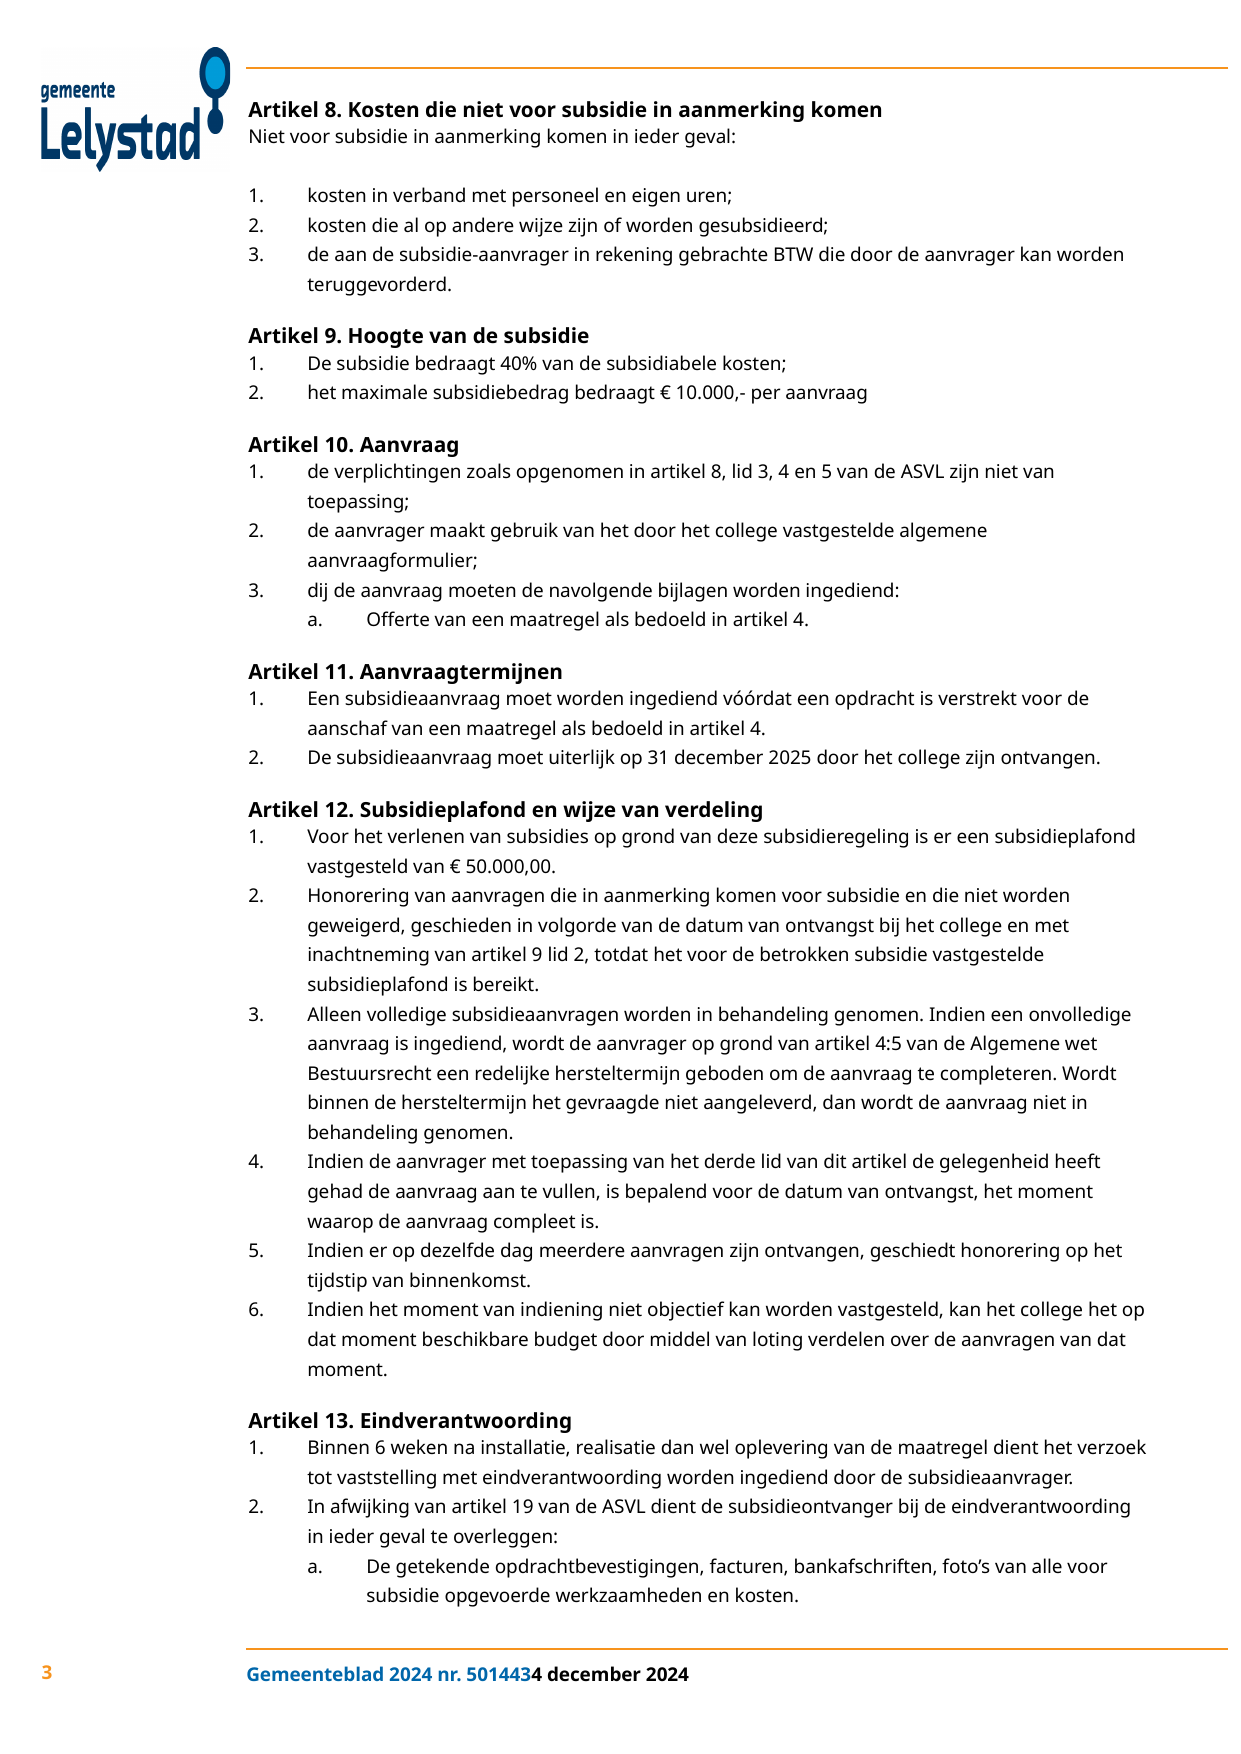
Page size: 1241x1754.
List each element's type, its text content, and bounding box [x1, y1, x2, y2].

list de aan de subsidie-aanvrager in rekening gebrachte BTW die door de aanvrager kan worden teruggevorderd. [248, 242, 1152, 297]
list Alleen volledige subsidieaanvragen worden in behandeling genomen. Indien een onvolledige aanvraag is ingediend, wordt de aanvrager op grond van artikel 4:5 van de Algemene wet Bestuursrecht een redelijke hersteltermijn geboden om de aanvraag te completeren. Wordt binnen de hersteltermijn het gevraagde niet aangeleverd, dan wordt de aanvraag niet in behandeling genomen. [248, 1001, 1152, 1145]
list Een subsidieaanvraag moet worden ingediend vóórdat een opdracht is verstrekt voor de aanschaf van een maatregel als bedoeld in artikel 4. [248, 685, 1152, 741]
list kosten die al op andere wijze zijn of worden gesubsidieerd; [248, 212, 1152, 238]
text Niet voor subsidie in aanmerking komen in ieder geval: [248, 123, 1152, 149]
text Artikel 13. Eindverantwoording [248, 1406, 1152, 1434]
list In afwijking van artikel 19 van de ASVL dient de subsidieontvanger bij de eindverantwoording in ieder geval te overleggen: [248, 1494, 1152, 1549]
text Artikel 11. Aanvraagtermijnen [248, 657, 1152, 685]
text Artikel 12. Subsidieplafond en wijze van verdeling [248, 795, 1152, 823]
list de verplichtingen zoals opgenomen in artikel 8, lid 3, 4 en 5 van de ASVL zijn niet van toepassing; [248, 458, 1152, 514]
list Honorering van aanvragen die in aanmerking komen voor subsidie en die niet worden geweigerd, geschieden in volgorde van de datum van ontvangst bij het college en met inachtneming van artikel 9 lid 2, totdat het voor de betrokken subsidie vastgestelde subsidieplafond is bereikt. [248, 882, 1152, 997]
text Artikel 9. Hoogte van de subsidie [248, 322, 1152, 350]
text Artikel 8. Kosten die niet voor subsidie in aanmerking komen [248, 95, 1152, 123]
list Indien de aanvrager met toepassing van het derde lid van dit artikel de gelegenheid heeft gehad de aanvraag aan te vullen, is bepalend voor de datum van ontvangst, het moment waarop de aanvraag compleet is. [248, 1149, 1152, 1233]
list Offerte van een maatregel als bedoeld in artikel 4. [307, 606, 1152, 632]
list het maximale subsidiebedrag bedraagt € 10.000,- per aanvraag [248, 379, 1152, 405]
list Indien er op dezelfde dag meerdere aanvragen zijn ontvangen, geschiedt honorering op het tijdstip van binnenkomst. [248, 1237, 1152, 1293]
list Voor het verlenen van subsidies op grond van deze subsidieregeling is er een subsidieplafond vastgesteld van € 50.000,00. [248, 823, 1152, 878]
list De subsidieaanvraag moet uiterlijk op 31 december 2025 door het college zijn ontvangen. [248, 744, 1152, 770]
list kosten in verband met personeel en eigen uren; [248, 182, 1152, 208]
picture [41, 47, 231, 172]
list De getekende opdrachtbevestigingen, facturen, bankafschriften, foto’s van alle voor subsidie opgevoerde werkzaamheden en kosten. [307, 1553, 1152, 1608]
list Binnen 6 weken na installatie, realisatie dan wel oplevering van de maatregel dient het verzoek tot vaststelling met eindverantwoording worden ingediend door de subsidieaanvrager. [248, 1434, 1152, 1490]
list De subsidie bedraagt 40% van de subsidiabele kosten; [248, 350, 1152, 376]
text Artikel 10. Aanvraag [248, 430, 1152, 458]
list de aanvrager maakt gebruik van het door het college vastgestelde algemene aanvraagformulier; [248, 518, 1152, 573]
list dij de aanvraag moeten de navolgende bijlagen worden ingediend: [248, 577, 1152, 602]
list Indien het moment van indiening niet objectief kan worden vastgesteld, kan het college het op dat moment beschikbare budget door middel van loting verdelen over de aanvragen van dat moment. [248, 1297, 1152, 1381]
